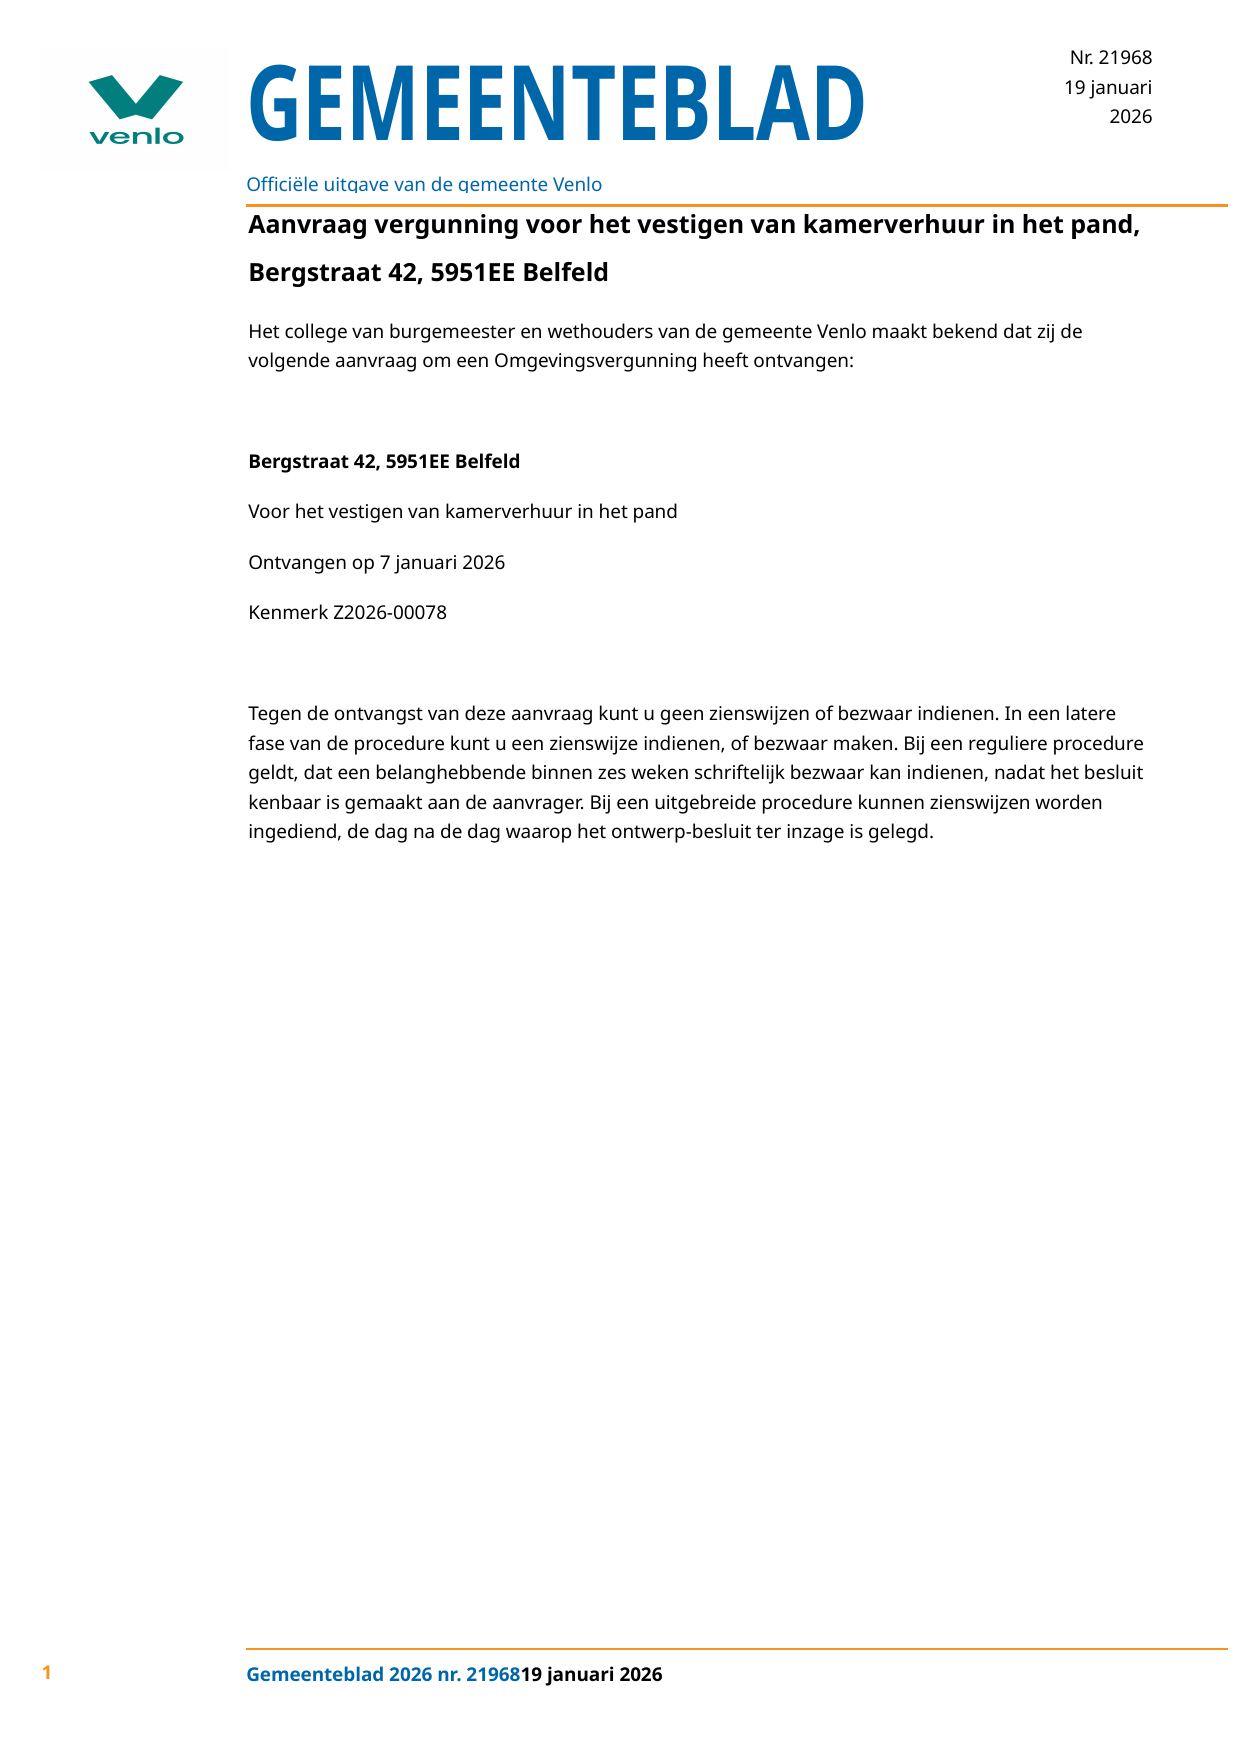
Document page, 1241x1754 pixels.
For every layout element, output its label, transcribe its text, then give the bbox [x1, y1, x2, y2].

text Voor het vestigen van kamerverhuur in het pand [248, 499, 1152, 524]
text Bergstraat 42, 5951EE Belfeld [248, 448, 1152, 474]
text Kenmerk Z2026-00078 [248, 599, 1152, 625]
picture [41, 47, 231, 172]
text Het college van burgemeester en wethouders van de gemeente Venlo maakt bekend dat zij de volgende aanvraag om een Omgevingsvergunning heeft ontvangen: [248, 318, 1152, 373]
text Tegen de ontvangst van deze aanvraag kunt u geen zienswijzen of bezwaar indienen. In een latere fase van de procedure kunt u een zienswijze indienen, of bezwaar maken. Bij een reguliere procedure geldt, dat een belanghebbende binnen zes weken schriftelijk bezwaar kan indienen, nadat het besluit kenbaar is gemaakt aan de aanvrager. Bij een uitgebreide procedure kunnen zienswijzen worden ingediend, de dag na de dag waarop het ontwerp-besluit ter inzage is gelegd. [248, 700, 1152, 844]
text Ontvangen op 7 januari 2026 [248, 549, 1152, 575]
text Aanvraag vergunning voor het vestigen van kamerverhuur in het pand, Bergstraat 42, 5951EE Belfeld [248, 207, 1152, 288]
